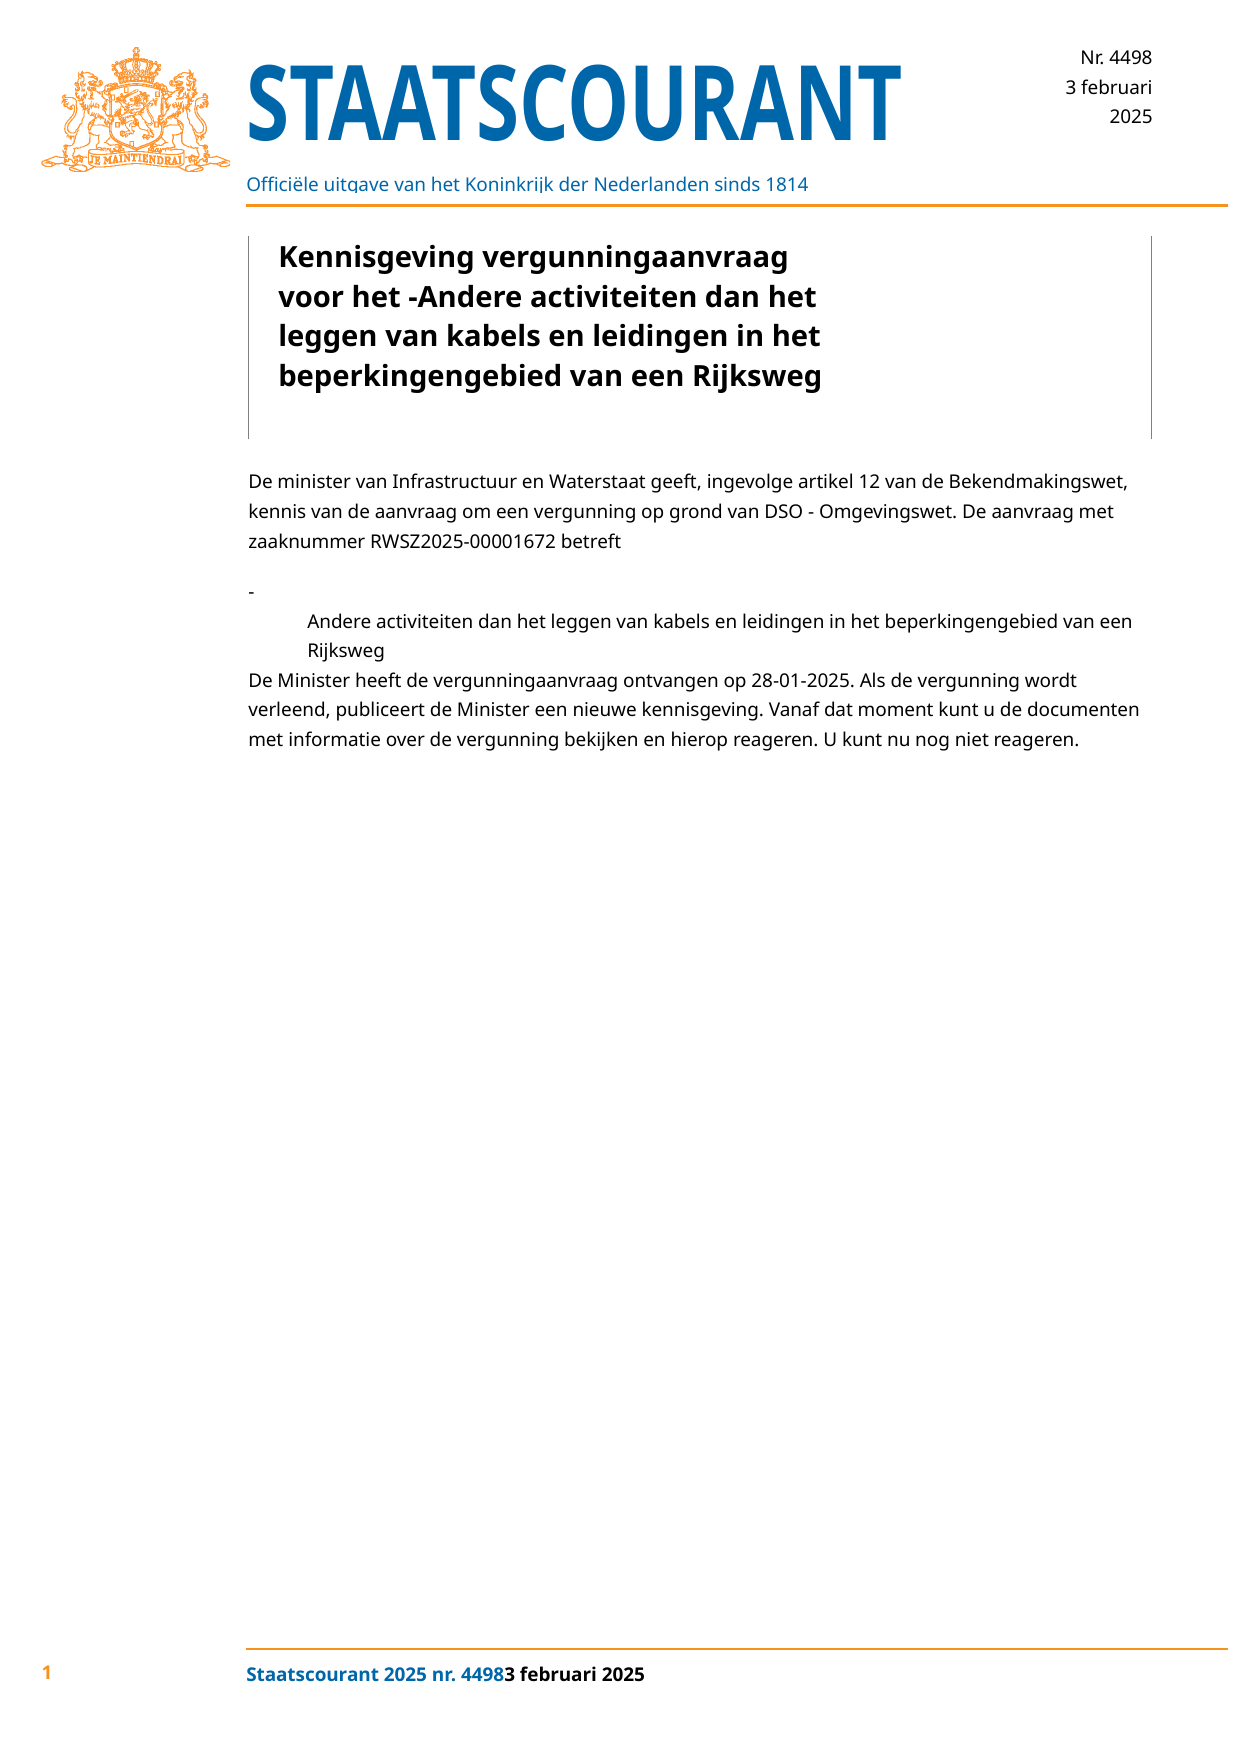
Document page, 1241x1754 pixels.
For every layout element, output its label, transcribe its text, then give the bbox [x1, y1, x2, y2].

table_header [850, 236, 912, 413]
table_header [850, 414, 1151, 439]
picture [912, 236, 1090, 414]
list Andere activiteiten dan het leggen van kabels en leidingen in het beperkingengebied van een Rijksweg [248, 608, 1152, 663]
table_header Kennisgeving vergunningaanvraag voor het -Andere activiteiten dan het leggen van kabels en leidingen in het beperkingengebied van een Rijksweg [249, 236, 850, 439]
text De minister van Infrastructuur en Waterstaat geeft, ingevolge artikel 12 van de Bekendmakingswet, kennis van de aanvraag om een vergunning op grond van DSO - Omgevingswet. De aanvraag met zaaknummer RWSZ2025-00001672 betreft [248, 469, 1152, 553]
text De Minister heeft de vergunningaanvraag ontvangen op 28-01-2025. Als de vergunning wordt verleend, publiceert de Minister een nieuwe kennisgeving. Vanaf dat moment kunt u de documenten met informatie over de vergunning bekijken en hierop reageren. U kunt nu nog niet reageren. [248, 667, 1152, 752]
table_header [1090, 236, 1151, 413]
picture [41, 47, 231, 172]
